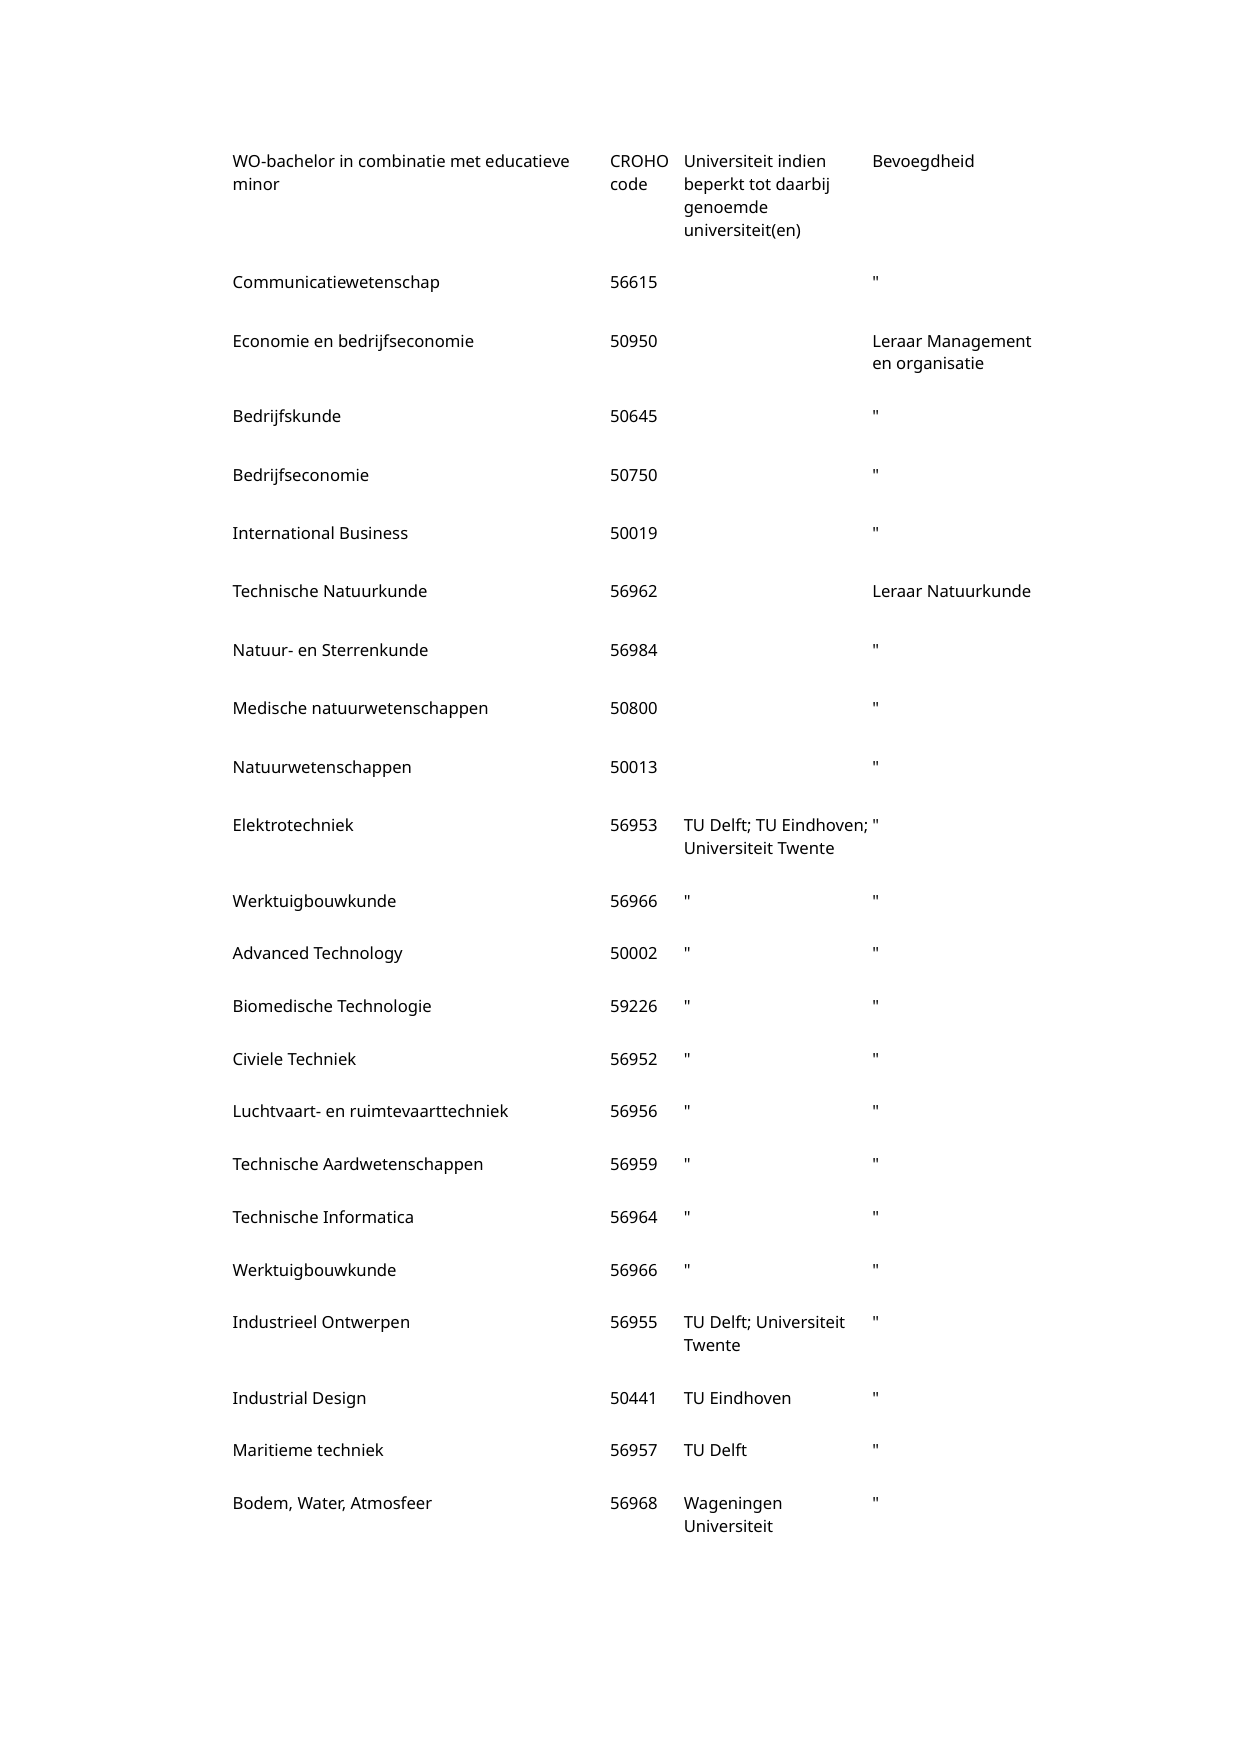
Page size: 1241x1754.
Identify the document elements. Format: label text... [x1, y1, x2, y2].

table_cell 56959 [610, 1153, 683, 1205]
table_cell 50950 [610, 329, 683, 405]
table_cell " [872, 814, 1053, 889]
table_cell Biomedische Technologie [233, 995, 610, 1047]
table_cell 56955 [610, 1311, 683, 1386]
table_cell 56966 [610, 1258, 683, 1311]
table_cell 56615 [610, 271, 683, 329]
table_cell " [872, 1205, 1053, 1258]
table_cell Communicatiewetenschap [233, 271, 610, 329]
table_cell [684, 522, 872, 580]
table_cell 50013 [610, 755, 683, 814]
table_cell 56962 [610, 580, 683, 638]
table_cell Leraar Natuurkunde [872, 580, 1053, 638]
table_cell " [872, 889, 1053, 942]
table_cell Technische Aardwetenschappen [233, 1153, 610, 1205]
table_cell [684, 639, 872, 697]
table_cell Natuur- en Sterrenkunde [233, 639, 610, 697]
table_cell " [684, 1047, 872, 1100]
table_cell " [872, 755, 1053, 814]
table_cell " [872, 463, 1053, 522]
table_cell Economie en bedrijfseconomie [233, 329, 610, 405]
table_cell 50800 [610, 697, 683, 755]
table_cell 50002 [610, 942, 683, 994]
table_cell TU Delft; TU Eindhoven; Universiteit Twente [684, 814, 872, 889]
table_cell Luchtvaart- en ruimtevaarttechniek [233, 1100, 610, 1153]
table_cell Leraar Management en organisatie [872, 329, 1053, 405]
table_cell Natuurwetenschappen [233, 755, 610, 814]
table_cell " [684, 889, 872, 942]
table_cell Civiele Techniek [233, 1047, 610, 1100]
table_cell 56957 [610, 1439, 683, 1492]
table_cell Elektrotechniek [233, 814, 610, 889]
table_cell TU Eindhoven [684, 1386, 872, 1439]
table_cell 56968 [610, 1492, 683, 1567]
table_cell 50645 [610, 405, 683, 463]
table_cell Werktuigbouwkunde [233, 1258, 610, 1311]
table_cell 50750 [610, 463, 683, 522]
table_cell [684, 271, 872, 329]
table_cell [684, 580, 872, 638]
table_cell " [872, 1100, 1053, 1153]
table_cell Technische Natuurkunde [233, 580, 610, 638]
table_header WO-bachelor in combinatie met educatieve minor [233, 150, 610, 271]
table_cell " [684, 1153, 872, 1205]
table_cell " [872, 1311, 1053, 1386]
table_cell " [872, 942, 1053, 994]
table_cell Wageningen Universiteit [684, 1492, 872, 1567]
table_cell 56966 [610, 889, 683, 942]
table_cell 56956 [610, 1100, 683, 1153]
table_cell Advanced Technology [233, 942, 610, 994]
table_cell Bedrijfseconomie [233, 463, 610, 522]
table_cell " [872, 995, 1053, 1047]
table_cell " [684, 995, 872, 1047]
table_cell " [684, 1100, 872, 1153]
table_cell Industrial Design [233, 1386, 610, 1439]
table_cell [684, 697, 872, 755]
table_cell Technische Informatica [233, 1205, 610, 1258]
table_cell [684, 755, 872, 814]
table_cell International Business [233, 522, 610, 580]
table_header CROHO code [610, 150, 683, 271]
table_cell 50441 [610, 1386, 683, 1439]
table_header Universiteit indien beperkt tot daarbij genoemde universiteit(en) [684, 150, 872, 271]
table_cell Medische natuurwetenschappen [233, 697, 610, 755]
table_cell " [684, 1205, 872, 1258]
table_cell [684, 329, 872, 405]
table_cell " [872, 1258, 1053, 1311]
table_cell " [872, 639, 1053, 697]
table_cell " [684, 1258, 872, 1311]
table_cell 56952 [610, 1047, 683, 1100]
table_cell " [872, 405, 1053, 463]
table_cell " [872, 1047, 1053, 1100]
table_cell 50019 [610, 522, 683, 580]
table_cell TU Delft [684, 1439, 872, 1492]
table_cell " [872, 1439, 1053, 1492]
table_cell Maritieme techniek [233, 1439, 610, 1492]
table_header Bevoegdheid [872, 150, 1053, 271]
table_cell Bodem, Water, Atmosfeer [233, 1492, 610, 1567]
table_cell " [872, 697, 1053, 755]
table_cell " [872, 1492, 1053, 1567]
table_cell 59226 [610, 995, 683, 1047]
table_cell 56953 [610, 814, 683, 889]
table_cell " [872, 522, 1053, 580]
table_cell TU Delft; Universiteit Twente [684, 1311, 872, 1386]
table_cell Industrieel Ontwerpen [233, 1311, 610, 1386]
table_cell Bedrijfskunde [233, 405, 610, 463]
table_cell 56964 [610, 1205, 683, 1258]
table_cell Werktuigbouwkunde [233, 889, 610, 942]
table_cell " [872, 271, 1053, 329]
table_cell [684, 405, 872, 463]
table_cell " [872, 1386, 1053, 1439]
table_cell " [872, 1153, 1053, 1205]
table_cell " [684, 942, 872, 994]
table_cell [684, 463, 872, 522]
table_cell 56984 [610, 639, 683, 697]
